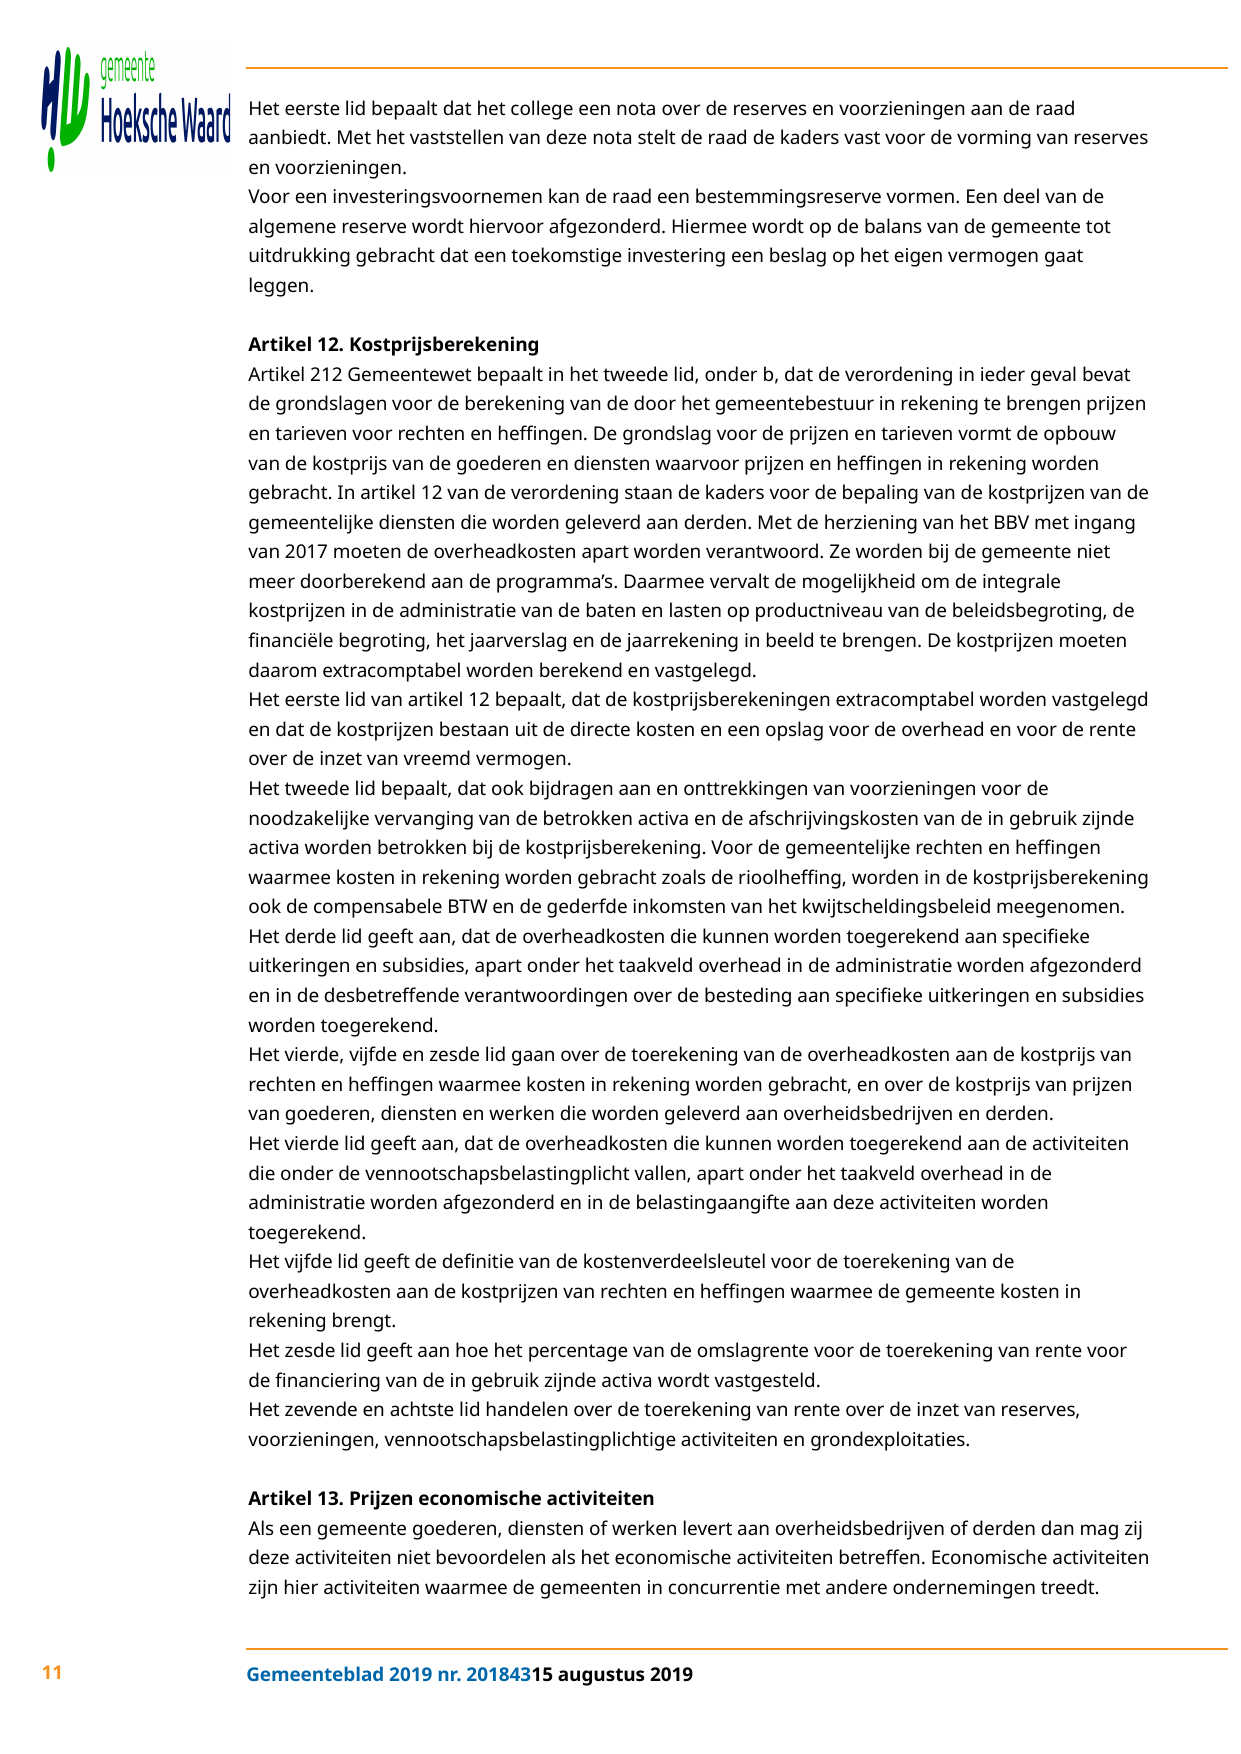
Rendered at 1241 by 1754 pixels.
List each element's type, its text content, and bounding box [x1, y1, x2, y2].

text Het zesde lid geeft aan hoe het percentage van de omslagrente voor de toerekening van rente voor de financiering van de in gebruik zijnde activa wordt vastgesteld. [248, 1337, 1152, 1393]
text Het vierde, vijfde en zesde lid gaan over de toerekening van de overheadkosten aan de kostprijs van rechten en heffingen waarmee kosten in rekening worden gebracht, en over de kostprijs van prijzen van goederen, diensten en werken die worden geleverd aan overheidsbedrijven en derden. [248, 1041, 1152, 1126]
text Artikel 13. Prijzen economische activiteiten [248, 1485, 1152, 1511]
text Het derde lid geeft aan, dat de overheadkosten die kunnen worden toegerekend aan specifieke uitkeringen en subsidies, apart onder het taakveld overhead in de administratie worden afgezonderd en in de desbetreffende verantwoordingen over de besteding aan specifieke uitkeringen en subsidies worden toegerekend. [248, 923, 1152, 1038]
text Het eerste lid bepaalt dat het college een nota over de reserves en voorzieningen aan de raad aanbiedt. Met het vaststellen van deze nota stelt de raad de kaders vast voor de vorming van reserves en voorzieningen. [248, 95, 1152, 180]
text Artikel 12. Kostprijsberekening [248, 331, 1152, 357]
text Het vijfde lid geeft de definitie van de kostenverdeelsleutel voor de toerekening van de overheadkosten aan de kostprijzen van rechten en heffingen waarmee de gemeente kosten in rekening brengt. [248, 1248, 1152, 1333]
text Het zevende en achtste lid handelen over de toerekening van rente over de inzet van reserves, voorzieningen, vennootschapsbelastingplichtige activiteiten en grondexploitaties. [248, 1396, 1152, 1452]
text Voor een investeringsvoornemen kan de raad een bestemmingsreserve vormen. Een deel van de algemene reserve wordt hiervoor afgezonderd. Hiermee wordt op de balans van de gemeente tot uitdrukking gebracht dat een toekomstige investering een beslag op het eigen vermogen gaat leggen. [248, 183, 1152, 298]
text Het eerste lid van artikel 12 bepaalt, dat de kostprijsberekeningen extracomptabel worden vastgelegd en dat de kostprijzen bestaan uit de directe kosten en een opslag voor de overhead en voor de rente over de inzet van vreemd vermogen. [248, 686, 1152, 771]
text Het tweede lid bepaalt, dat ook bijdragen aan en onttrekkingen van voorzieningen voor de noodzakelijke vervanging van de betrokken activa en de afschrijvingskosten van de in gebruik zijnde activa worden betrokken bij de kostprijsberekening. Voor de gemeentelijke rechten en heffingen waarmee kosten in rekening worden gebracht zoals de rioolheffing, worden in de kostprijsberekening ook de compensabele BTW en de gederfde inkomsten van het kwijtscheldingsbeleid meegenomen. [248, 775, 1152, 919]
text Artikel 212 Gemeentewet bepaalt in het tweede lid, onder b, dat de verordening in ieder geval bevat de grondslagen voor de berekening van de door het gemeentebestuur in rekening te brengen prijzen en tarieven voor rechten en heffingen. De grondslag voor de prijzen en tarieven vormt de opbouw van de kostprijs van de goederen en diensten waarvoor prijzen en heffingen in rekening worden gebracht. In artikel 12 van de verordening staan de kaders voor de bepaling van de kostprijzen van de gemeentelijke diensten die worden geleverd aan derden. Met de herziening van het BBV met ingang van 2017 moeten de overheadkosten apart worden verantwoord. Ze worden bij de gemeente niet meer doorberekend aan de programma’s. Daarmee vervalt de mogelijkheid om de integrale kostprijzen in de administratie van de baten en lasten op productniveau van de beleidsbegroting, de financiële begroting, het jaarverslag en de jaarrekening in beeld te brengen. De kostprijzen moeten daarom extracomptabel worden berekend en vastgelegd. [248, 361, 1152, 683]
text Als een gemeente goederen, diensten of werken levert aan overheidsbedrijven of derden dan mag zij deze activiteiten niet bevoordelen als het economische activiteiten betreffen. Economische activiteiten zijn hier activiteiten waarmee de gemeenten in concurrentie met andere ondernemingen treedt. [248, 1515, 1152, 1600]
text Het vierde lid geeft aan, dat de overheadkosten die kunnen worden toegerekend aan de activiteiten die onder de vennootschapsbelastingplicht vallen, apart onder het taakveld overhead in de administratie worden afgezonderd en in de belastingaangifte aan deze activiteiten worden toegerekend. [248, 1130, 1152, 1245]
picture [41, 47, 231, 172]
